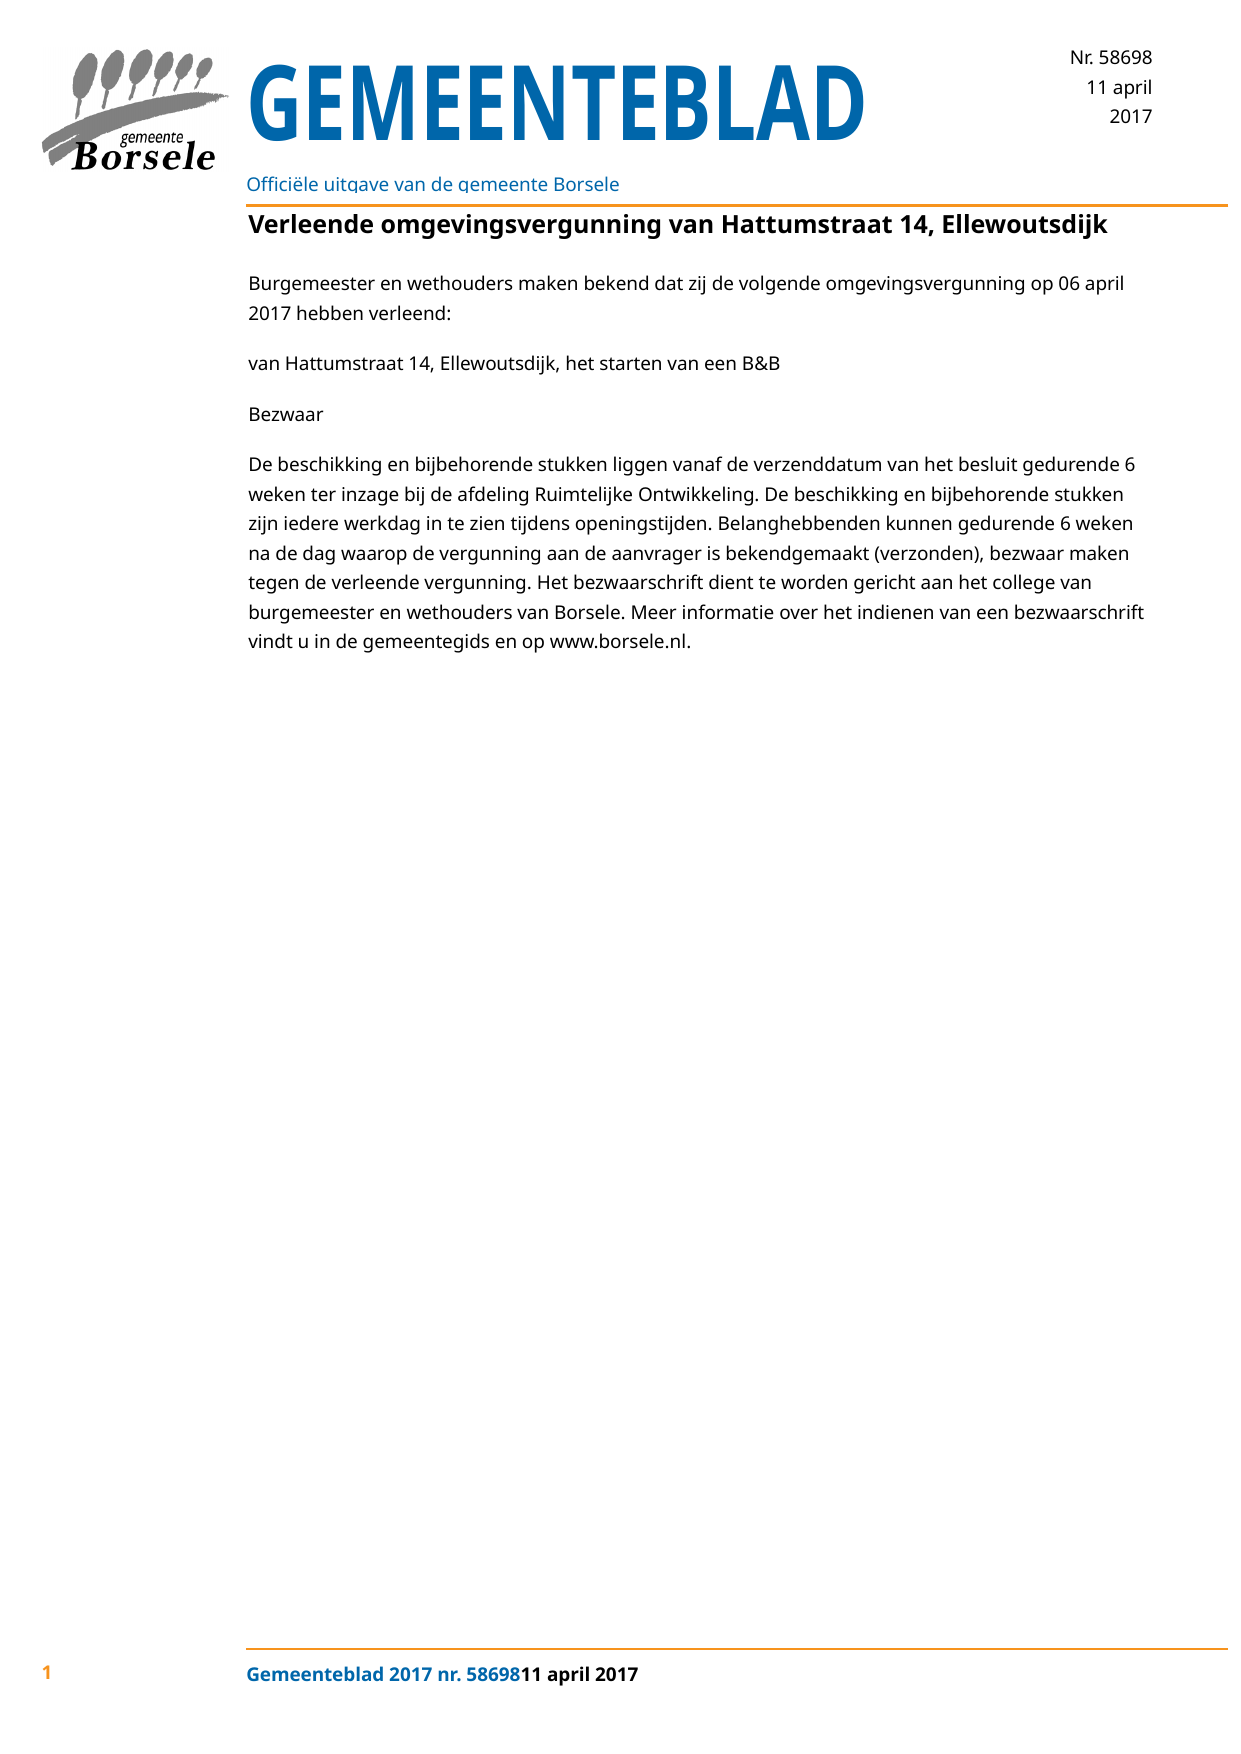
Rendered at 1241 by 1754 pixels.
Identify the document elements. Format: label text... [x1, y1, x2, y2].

text van Hattumstraat 14, Ellewoutsdijk, het starten van een B&B [248, 350, 1152, 376]
text Verleende omgevingsvergunning van Hattumstraat 14, Ellewoutsdijk [248, 207, 1152, 241]
text Bezwaar [248, 401, 1152, 426]
text De beschikking en bijbehorende stukken liggen vanaf de verzenddatum van het besluit gedurende 6 weken ter inzage bij de afdeling Ruimtelijke Ontwikkeling. De beschikking en bijbehorende stukken zijn iedere werkdag in te zien tijdens openingstijden. Belanghebbenden kunnen gedurende 6 weken na de dag waarop de vergunning aan de aanvrager is bekendgemaakt (verzonden), bezwaar maken tegen de verleende vergunning. Het bezwaarschrift dient te worden gericht aan het college van burgemeester en wethouders van Borsele. Meer informatie over het indienen van een bezwaarschrift vindt u in de gemeentegids en op www.borsele.nl. [248, 451, 1152, 654]
picture [41, 47, 231, 172]
text Burgemeester en wethouders maken bekend dat zij de volgende omgevingsvergunning op 06 april 2017 hebben verleend: [248, 270, 1152, 326]
